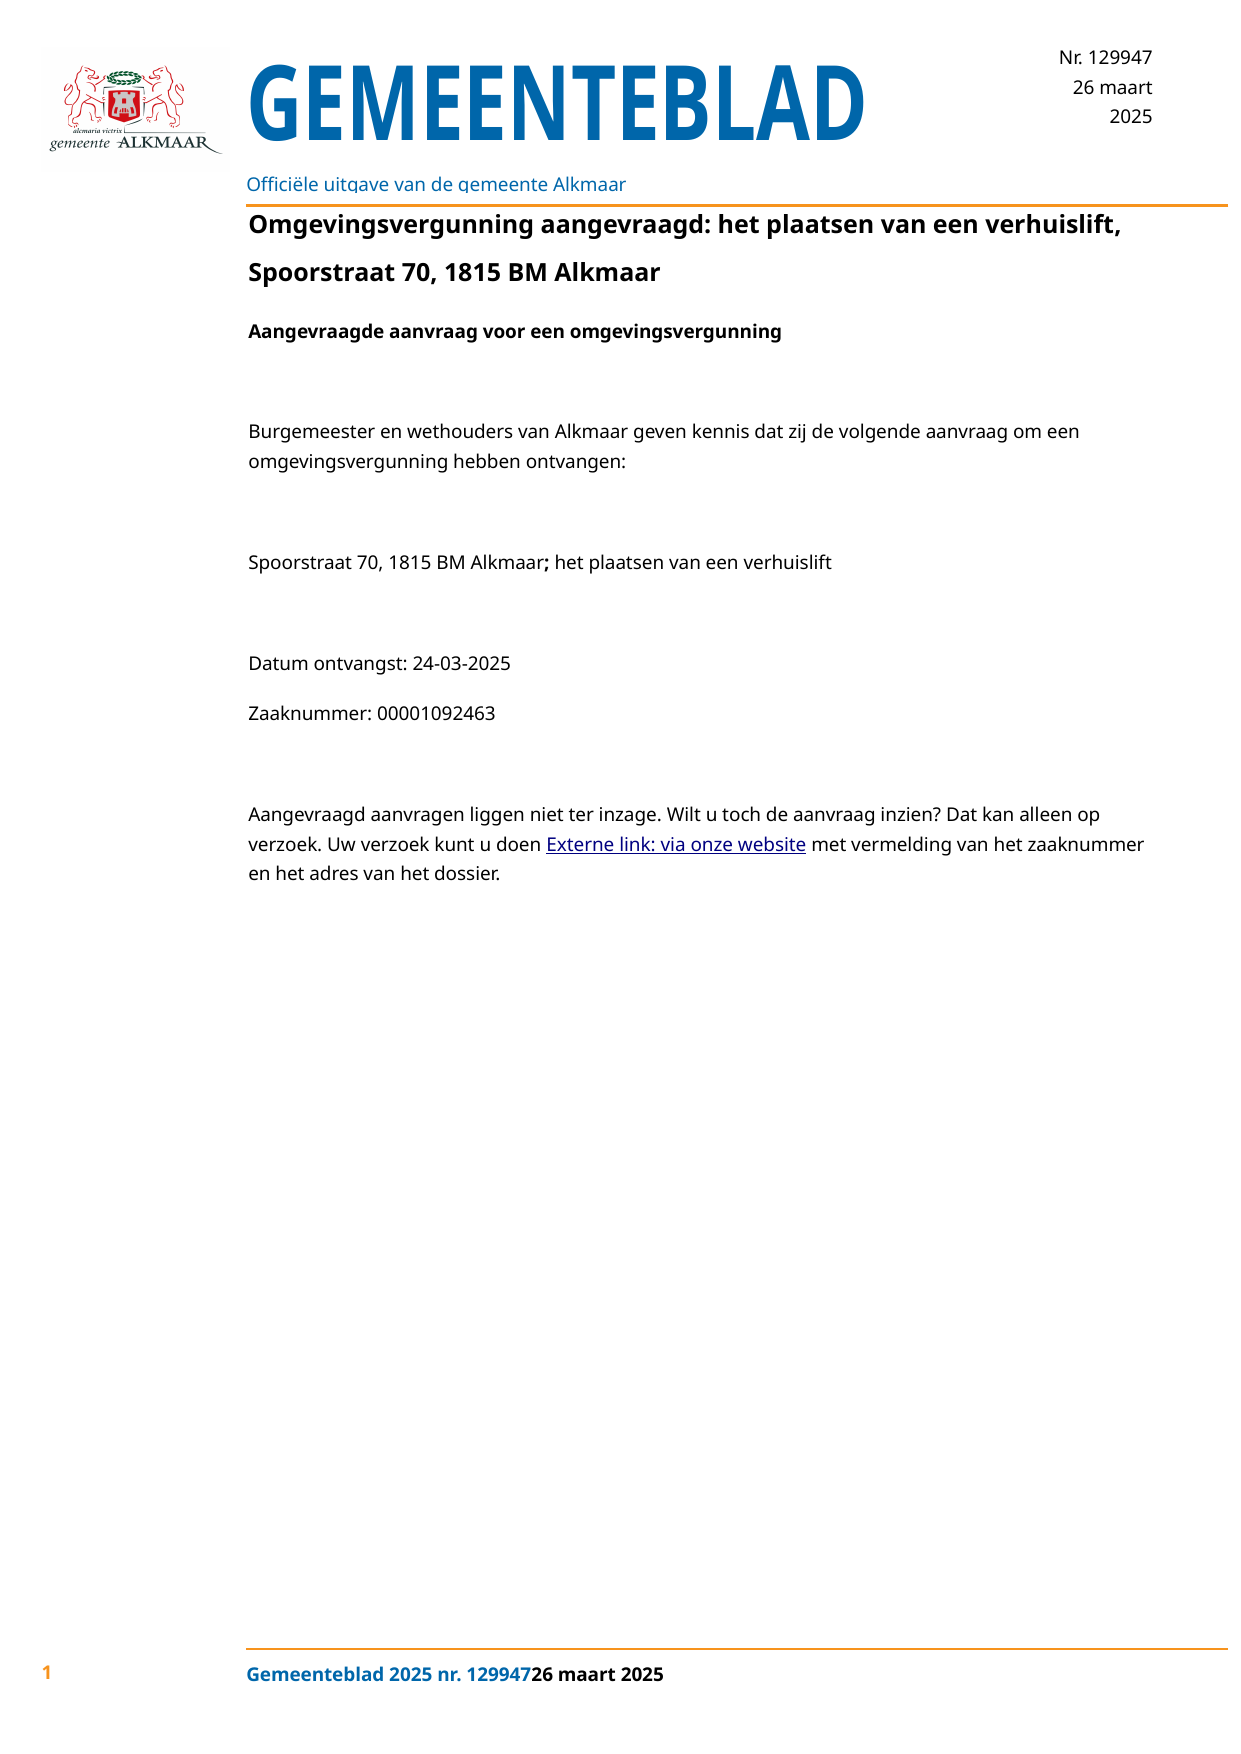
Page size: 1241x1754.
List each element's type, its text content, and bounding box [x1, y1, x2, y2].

text Spoorstraat 70, 1815 BM Alkmaar; het plaatsen van een verhuislift [248, 549, 1152, 575]
text Aangevraagd aanvragen liggen niet ter inzage. Wilt u toch de aanvraag inzien? Dat kan alleen op verzoek. Uw verzoek kunt u doen Externe link: via onze website met vermelding van het zaaknummer en het adres van het dossier. [248, 801, 1152, 886]
text Burgemeester en wethouders van Alkmaar geven kennis dat zij de volgende aanvraag om een omgevingsvergunning hebben ontvangen: [248, 419, 1152, 474]
text Zaaknummer: 00001092463 [248, 700, 1152, 726]
text Omgevingsvergunning aangevraagd: het plaatsen van een verhuislift, Spoorstraat 70, 1815 BM Alkmaar [248, 207, 1152, 288]
text Datum ontvangst: 24-03-2025 [248, 650, 1152, 676]
text Aangevraagde aanvraag voor een omgevingsvergunning [248, 318, 1152, 344]
picture [41, 47, 231, 172]
